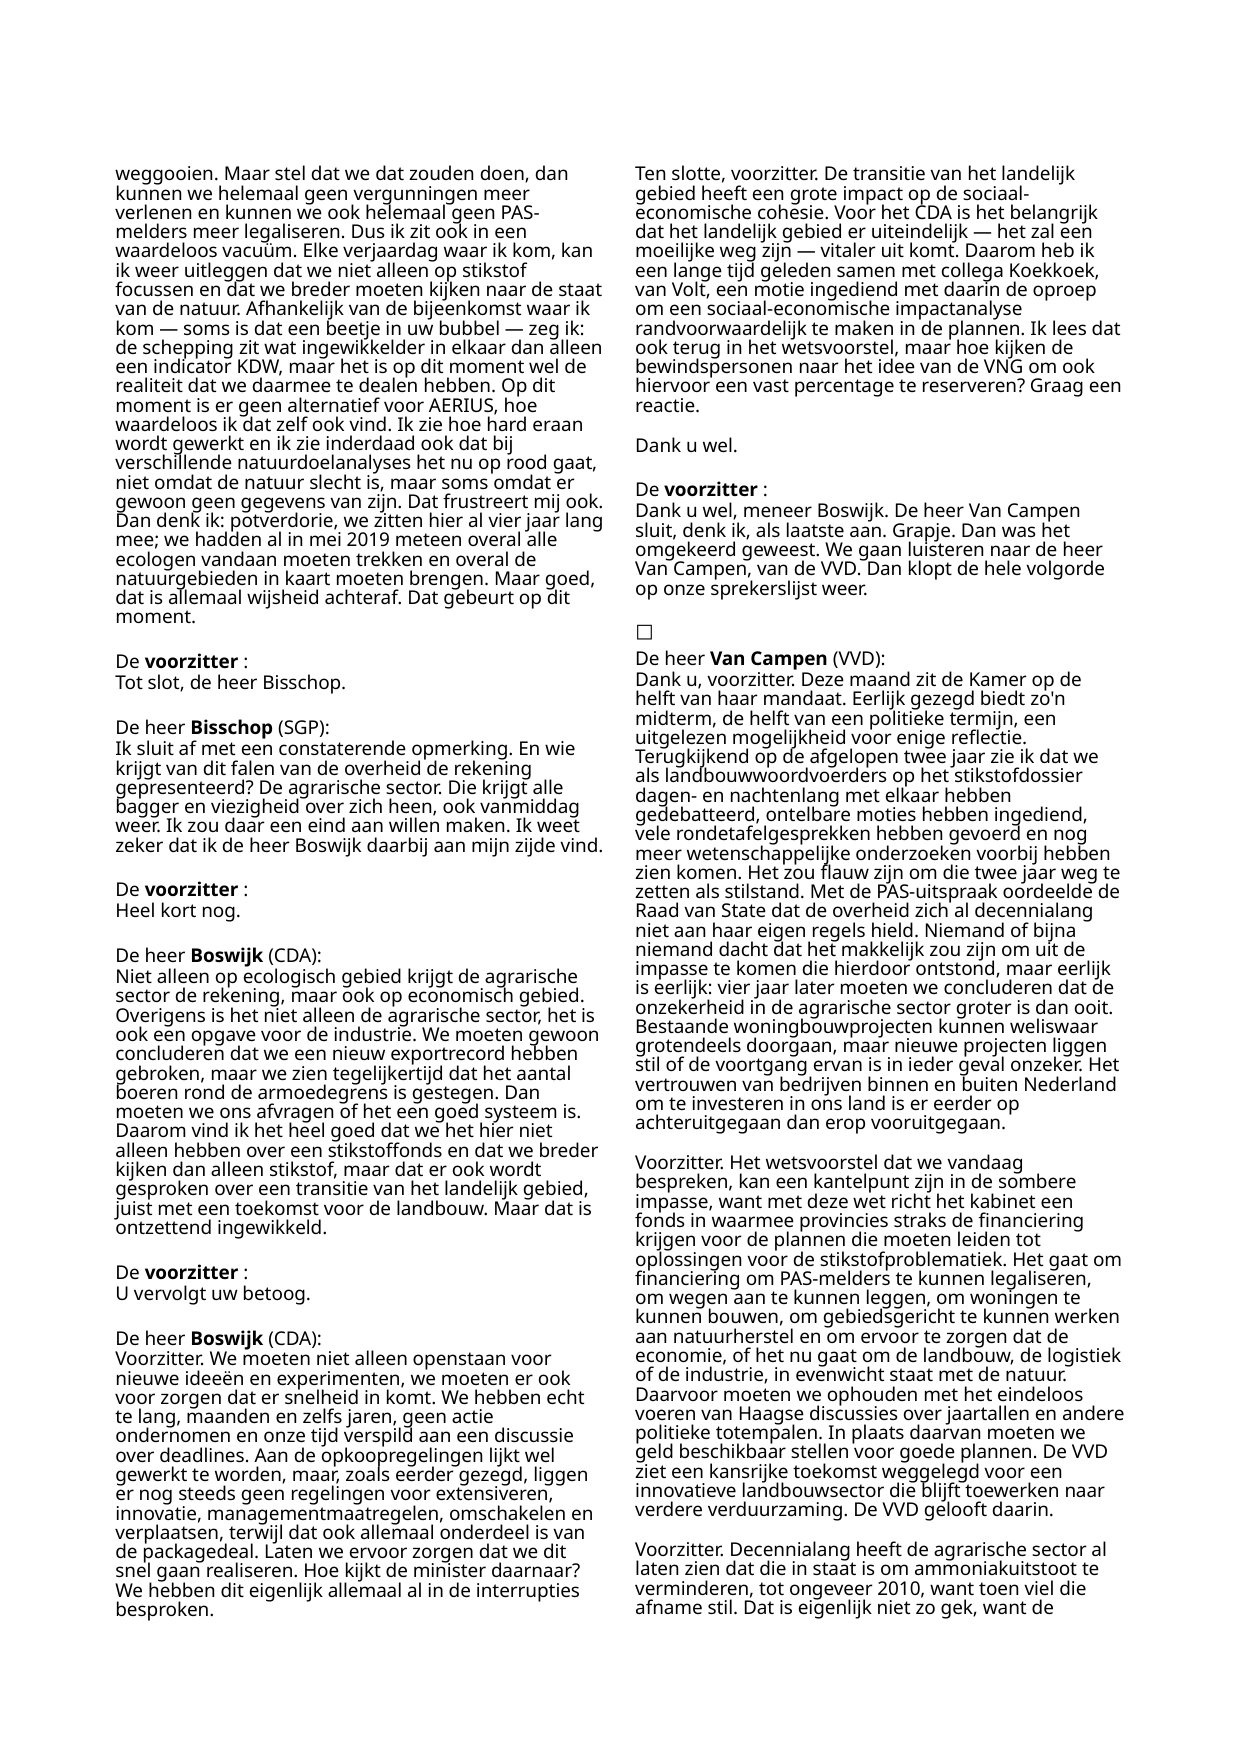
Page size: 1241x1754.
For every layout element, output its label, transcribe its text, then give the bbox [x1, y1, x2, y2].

text Voorzitter. We moeten niet alleen openstaan voor nieuwe ideeën en experimenten, we moeten er ook voor zorgen dat er snelheid in komt. We hebben echt te lang, maanden en zelfs jaren, geen actie ondernomen en onze tijd verspild aan een discussie over deadlines. Aan de opkoopregelingen lijkt wel gewerkt te worden, maar, zoals eerder gezegd, liggen er nog steeds geen regelingen voor extensiveren, innovatie, managementmaatregelen, omschakelen en verplaatsen, terwijl dat ook allemaal onderdeel is van de packagedeal. Laten we ervoor zorgen dat we dit snel gaan realiseren. Hoe kijkt de minister daarnaar? We hebben dit eigenlijk allemaal al in de interrupties besproken. [115, 1350, 605, 1620]
text De voorzitter : [635, 477, 1125, 502]
text Dank u wel. [635, 437, 1125, 456]
text Ik sluit af met een constaterende opmerking. En wie krijgt van dit falen van de overheid de rekening gepresenteerd? De agrarische sector. Die krijgt alle bagger en viezigheid over zich heen, ook vanmiddag weer. Ik zou daar een eind aan willen maken. Ik weet zeker dat ik de heer Boswijk daarbij aan mijn zijde vind. [115, 740, 605, 856]
text Voorzitter. Decennialang heeft de agrarische sector al laten zien dat die in staat is om ammoniakuitstoot te verminderen, tot ongeveer 2010, want toen viel die afname stil. Dat is eigenlijk niet zo gek, want de [635, 1541, 1125, 1618]
text De voorzitter : [115, 1259, 605, 1284]
text U vervolgt uw betoog. [115, 1284, 605, 1304]
text Niet alleen op ecologisch gebied krijgt de agrarische sector de rekening, maar ook op economisch gebied. Overigens is het niet alleen de agrarische sector, het is ook een opgave voor de industrie. We moeten gewoon concluderen dat we een nieuw exportrecord hebben gebroken, maar we zien tegelijkertijd dat het aantal boeren rond de armoedegrens is gestegen. Dan moeten we ons afvragen of het een goed systeem is. Daarom vind ik het heel goed dat we het hier niet alleen hebben over een stikstoffonds en dat we breder kijken dan alleen stikstof, maar dat er ook wordt gesproken over een transitie van het landelijk gebied, juist met een toekomst voor de landbouw. Maar dat is ontzettend ingewikkeld. [115, 968, 605, 1238]
text De heer Boswijk (CDA): [115, 1325, 605, 1350]
text Tot slot, de heer Bisschop. [115, 674, 605, 694]
text weggooien. Maar stel dat we dat zouden doen, dan kunnen we helemaal geen vergunningen meer verlenen en kunnen we ook helemaal geen PAS-melders meer legaliseren. Dus ik zit ook in een waardeloos vacuüm. Elke verjaardag waar ik kom, kan ik weer uitleggen dat we niet alleen op stikstof focussen en dat we breder moeten kijken naar de staat van de natuur. Afhankelijk van de bijeenkomst waar ik kom — soms is dat een beetje in uw bubbel — zeg ik: de schepping zit wat ingewikkelder in elkaar dan alleen een indicator KDW, maar het is op dit moment wel de realiteit dat we daarmee te dealen hebben. Op dit moment is er geen alternatief voor AERIUS, hoe waardeloos ik dat zelf ook vind. Ik zie hoe hard eraan wordt gewerkt en ik zie inderdaad ook dat bij verschillende natuurdoelanalyses het nu op rood gaat, niet omdat de natuur slecht is, maar soms omdat er gewoon geen gegevens van zijn. Dat frustreert mij ook. Dan denk ik: potverdorie, we zitten hier al vier jaar lang mee; we hadden al in mei 2019 meteen overal alle ecologen vandaan moeten trekken en overal de natuurgebieden in kaart moeten brengen. Maar goed, dat is allemaal wijsheid achteraf. Dat gebeurt op dit moment. [115, 165, 605, 628]
text De voorzitter : [115, 649, 605, 674]
text De heer Bisschop (SGP): [115, 714, 605, 740]
text Ten slotte, voorzitter. De transitie van het landelijk gebied heeft een grote impact op de sociaal-economische cohesie. Voor het CDA is het belangrijk dat het landelijk gebied er uiteindelijk — het zal een moeilijke weg zijn — vitaler uit komt. Daarom heb ik een lange tijd geleden samen met collega Koekkoek, van Volt, een motie ingediend met daarin de oproep om een sociaal-economische impactanalyse randvoorwaardelijk te maken in de plannen. Ik lees dat ook terug in het wetsvoorstel, maar hoe kijken de bewindspersonen naar het idee van de VNG om ook hiervoor een vast percentage te reserveren? Graag een reactie. [635, 165, 1125, 416]
text Dank u, voorzitter. Deze maand zit de Kamer op de helft van haar mandaat. Eerlijk gezegd biedt zo'n midterm, de helft van een politieke termijn, een uitgelezen mogelijkheid voor enige reflectie. Terugkijkend op de afgelopen twee jaar zie ik dat we als landbouwwoordvoerders op het stikstofdossier dagen- en nachtenlang met elkaar hebben gedebatteerd, ontelbare moties hebben ingediend, vele rondetafelgesprekken hebben gevoerd en nog meer wetenschappelijke onderzoeken voorbij hebben zien komen. Het zou flauw zijn om die twee jaar weg te zetten als stilstand. Met de PAS-uitspraak oordeelde de Raad van State dat de overheid zich al decennialang niet aan haar eigen regels hield. Niemand of bijna niemand dacht dat het makkelijk zou zijn om uit de impasse te komen die hierdoor ontstond, maar eerlijk is eerlijk: vier jaar later moeten we concluderen dat de onzekerheid in de agrarische sector groter is dan ooit. Bestaande woningbouwprojecten kunnen weliswaar grotendeels doorgaan, maar nieuwe projecten liggen stil of de voortgang ervan is in ieder geval onzeker. Het vertrouwen van bedrijven binnen en buiten Nederland om te investeren in ons land is er eerder op achteruitgegaan dan erop vooruitgegaan. [635, 671, 1125, 1133]
text De heer Van Campen (VVD): [635, 645, 1125, 671]
text De voorzitter : [115, 877, 605, 902]
text Heel kort nog. [115, 902, 605, 922]
text De heer Boswijk (CDA): [115, 942, 605, 968]
text ⬜ [635, 619, 1125, 645]
text Voorzitter. Het wetsvoorstel dat we vandaag bespreken, kan een kantelpunt zijn in de sombere impasse, want met deze wet richt het kabinet een fonds in waarmee provincies straks de financiering krijgen voor de plannen die moeten leiden tot oplossingen voor de stikstofproblematiek. Het gaat om financiering om PAS-melders te kunnen legaliseren, om wegen aan te kunnen leggen, om woningen te kunnen bouwen, om gebiedsgericht te kunnen werken aan natuurherstel en om ervoor te zorgen dat de economie, of het nu gaat om de landbouw, de logistiek of de industrie, in evenwicht staat met de natuur. Daarvoor moeten we ophouden met het eindeloos voeren van Haagse discussies over jaartallen en andere politieke totempalen. In plaats daarvan moeten we geld beschikbaar stellen voor goede plannen. De VVD ziet een kansrijke toekomst weggelegd voor een innovatieve landbouwsector die blijft toewerken naar verdere verduurzaming. De VVD gelooft daarin. [635, 1154, 1125, 1520]
text Dank u wel, meneer Boswijk. De heer Van Campen sluit, denk ik, als laatste aan. Grapje. Dan was het omgekeerd geweest. We gaan luisteren naar de heer Van Campen, van de VVD. Dan klopt de hele volgorde op onze sprekerslijst weer. [635, 502, 1125, 599]
